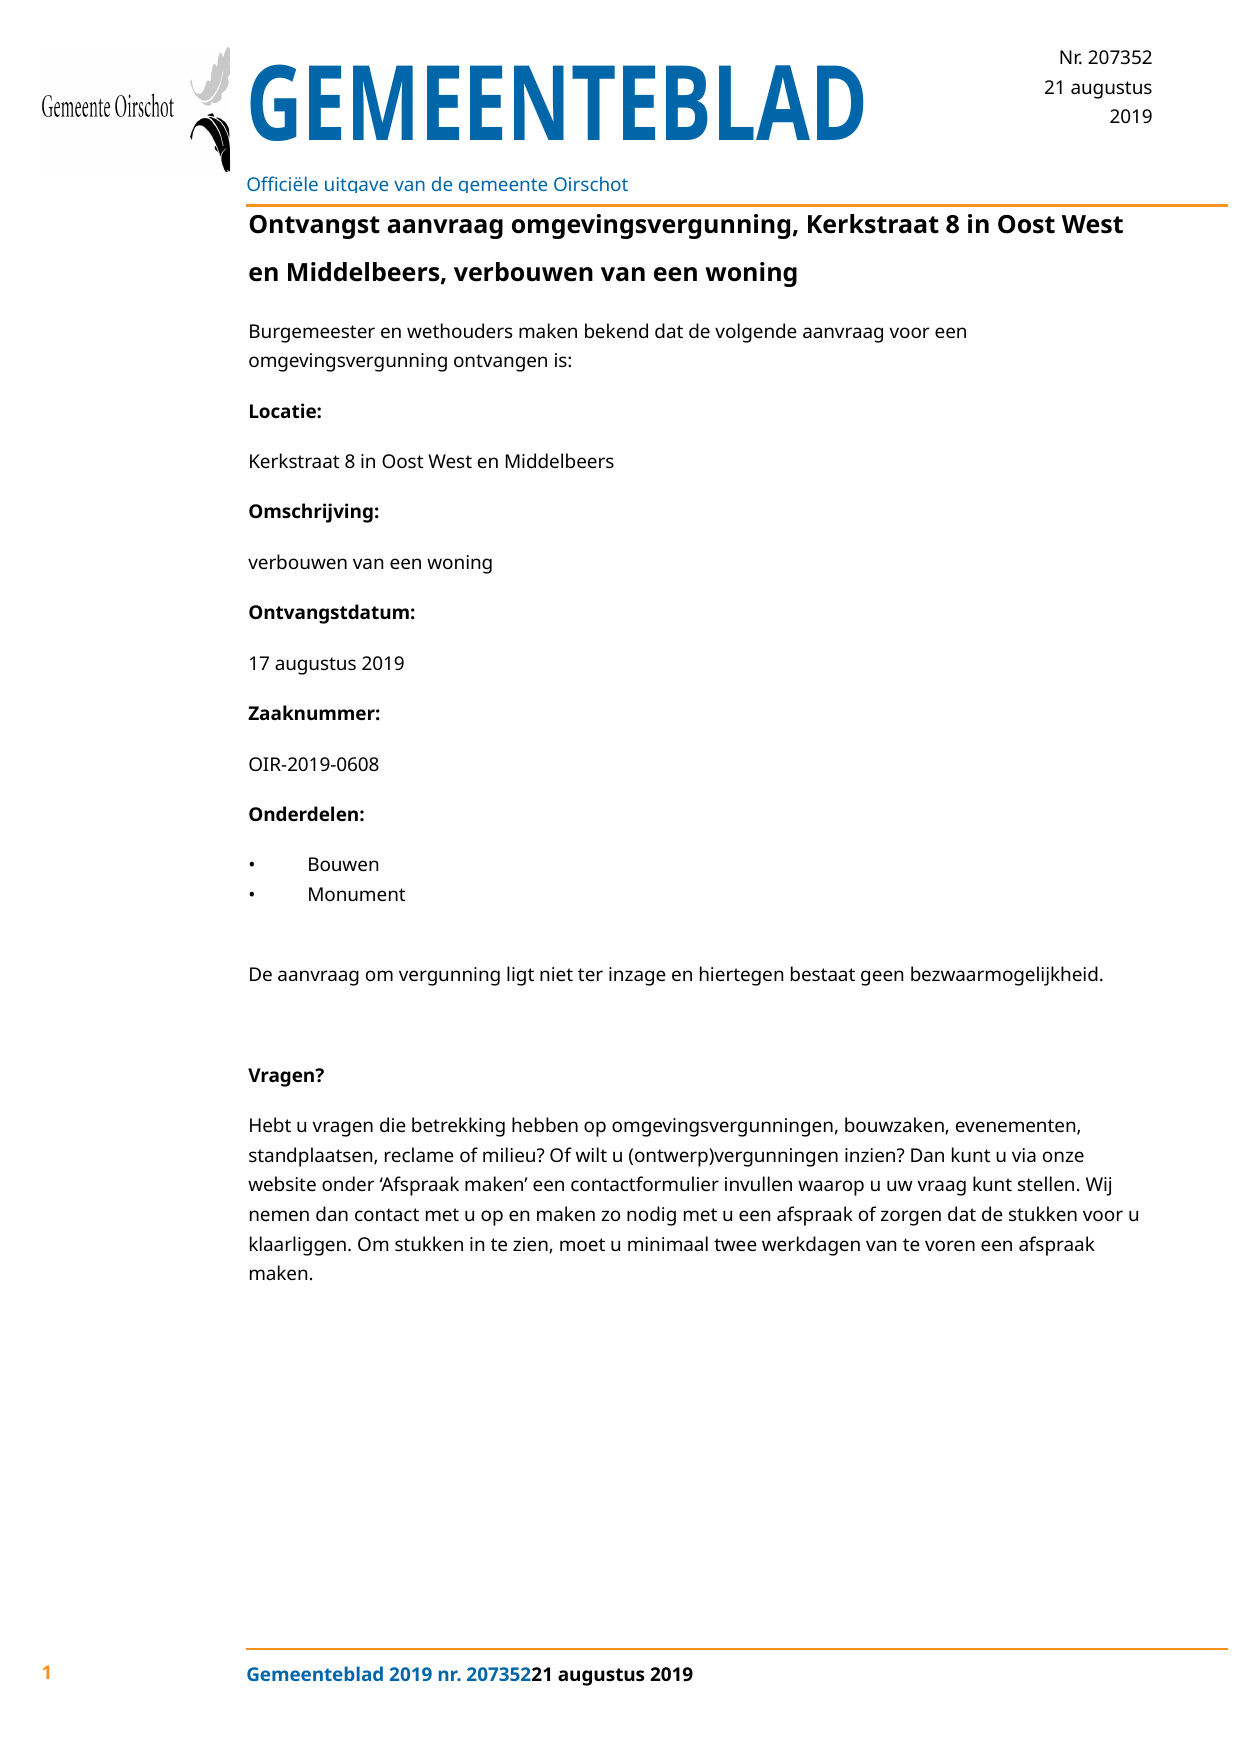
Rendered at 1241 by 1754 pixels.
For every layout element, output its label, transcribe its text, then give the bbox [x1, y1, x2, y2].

text Ontvangstdatum: [248, 599, 1152, 625]
text De aanvraag om vergunning ligt niet ter inzage en hiertegen bestaat geen bezwaarmogelijkheid. [248, 961, 1152, 987]
text Onderdelen: [248, 801, 1152, 827]
text Hebt u vragen die betrekking hebben op omgevingsvergunningen, bouwzaken, evenementen, standplaatsen, reclame of milieu? Of wilt u (ontwerp)vergunningen inzien? Dan kunt u via onze website onder ‘Afspraak maken’ een contactformulier invullen waarop u uw vraag kunt stellen. Wij nemen dan contact met u op en maken zo nodig met u een afspraak of zorgen dat de stukken voor u klaarliggen. Om stukken in te zien, moet u minimaal twee werkdagen van te voren een afspraak maken. [248, 1112, 1152, 1286]
picture [41, 47, 231, 172]
text Ontvangst aanvraag omgevingsvergunning, Kerkstraat 8 in Oost West en Middelbeers, verbouwen van een woning [248, 207, 1152, 288]
text Zaaknummer: [248, 700, 1152, 726]
text Kerkstraat 8 in Oost West en Middelbeers [248, 448, 1152, 474]
text Locatie: [248, 398, 1152, 424]
text 17 augustus 2019 [248, 650, 1152, 676]
text verbouwen van een woning [248, 549, 1152, 575]
text Vragen? [248, 1062, 1152, 1088]
list Monument [248, 881, 1152, 907]
text Burgemeester en wethouders maken bekend dat de volgende aanvraag voor een omgevingsvergunning ontvangen is: [248, 318, 1152, 373]
text Omschrijving: [248, 499, 1152, 524]
text OIR-2019-0608 [248, 751, 1152, 777]
list Bouwen [248, 852, 1152, 877]
